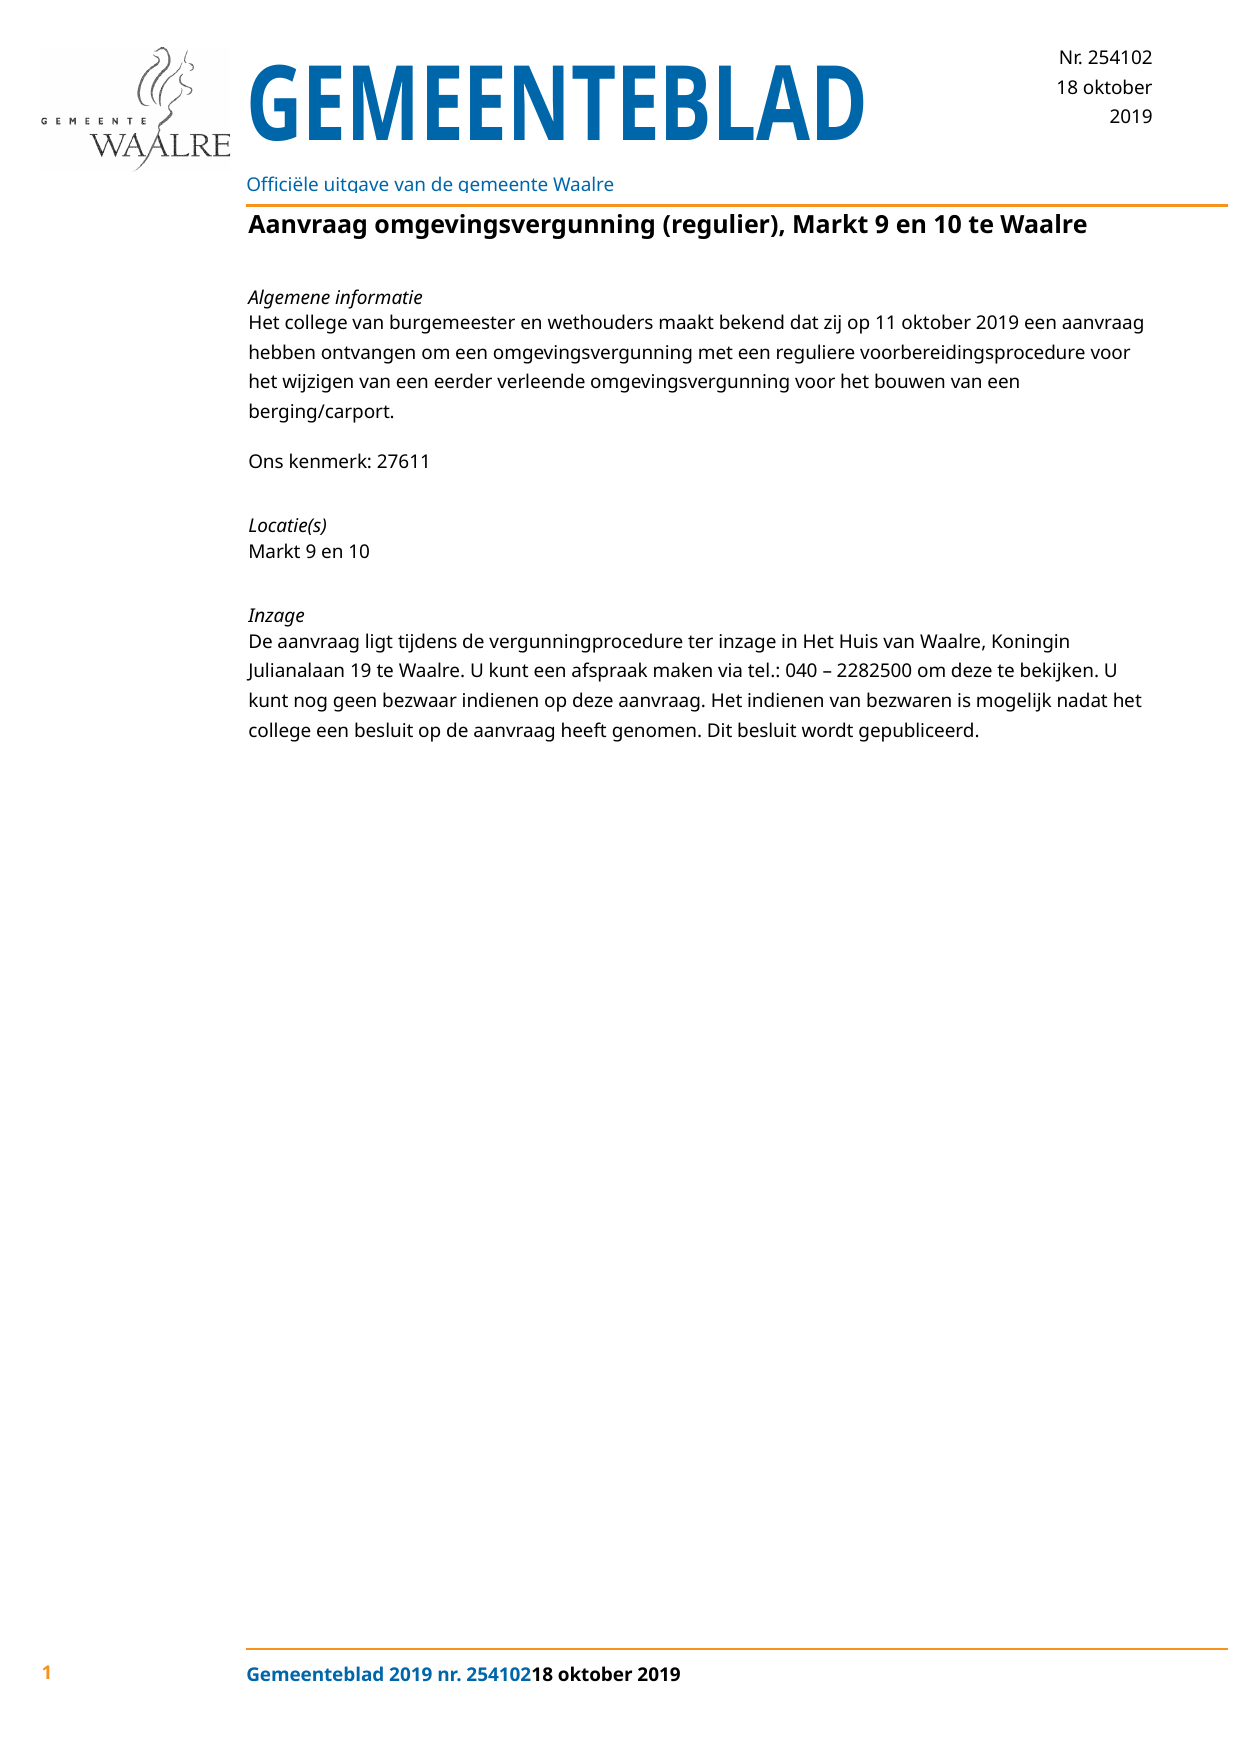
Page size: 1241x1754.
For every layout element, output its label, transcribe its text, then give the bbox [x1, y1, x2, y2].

text Markt 9 en 10 [248, 538, 1152, 564]
text De aanvraag ligt tijdens de vergunningprocedure ter inzage in Het Huis van Waalre, Koningin Julianalaan 19 te Waalre. U kunt een afspraak maken via tel.: 040 – 2282500 om deze te bekijken. U kunt nog geen bezwaar indienen op deze aanvraag. Het indienen van bezwaren is mogelijk nadat het college een besluit op de aanvraag heeft genomen. Dit besluit wordt gepubliceerd. [248, 628, 1152, 743]
text Ons kenmerk: 27611 [248, 449, 1152, 474]
text Aanvraag omgevingsvergunning (regulier), Markt 9 en 10 te Waalre [248, 207, 1152, 241]
text Algemene informatie [248, 284, 1152, 309]
picture [41, 47, 231, 172]
text Inzage [248, 602, 1152, 628]
text Locatie(s) [248, 513, 1152, 538]
text Het college van burgemeester en wethouders maakt bekend dat zij op 11 oktober 2019 een aanvraag hebben ontvangen om een omgevingsvergunning met een reguliere voorbereidingsprocedure voor het wijzigen van een eerder verleende omgevingsvergunning voor het bouwen van een berging/carport. [248, 309, 1152, 424]
